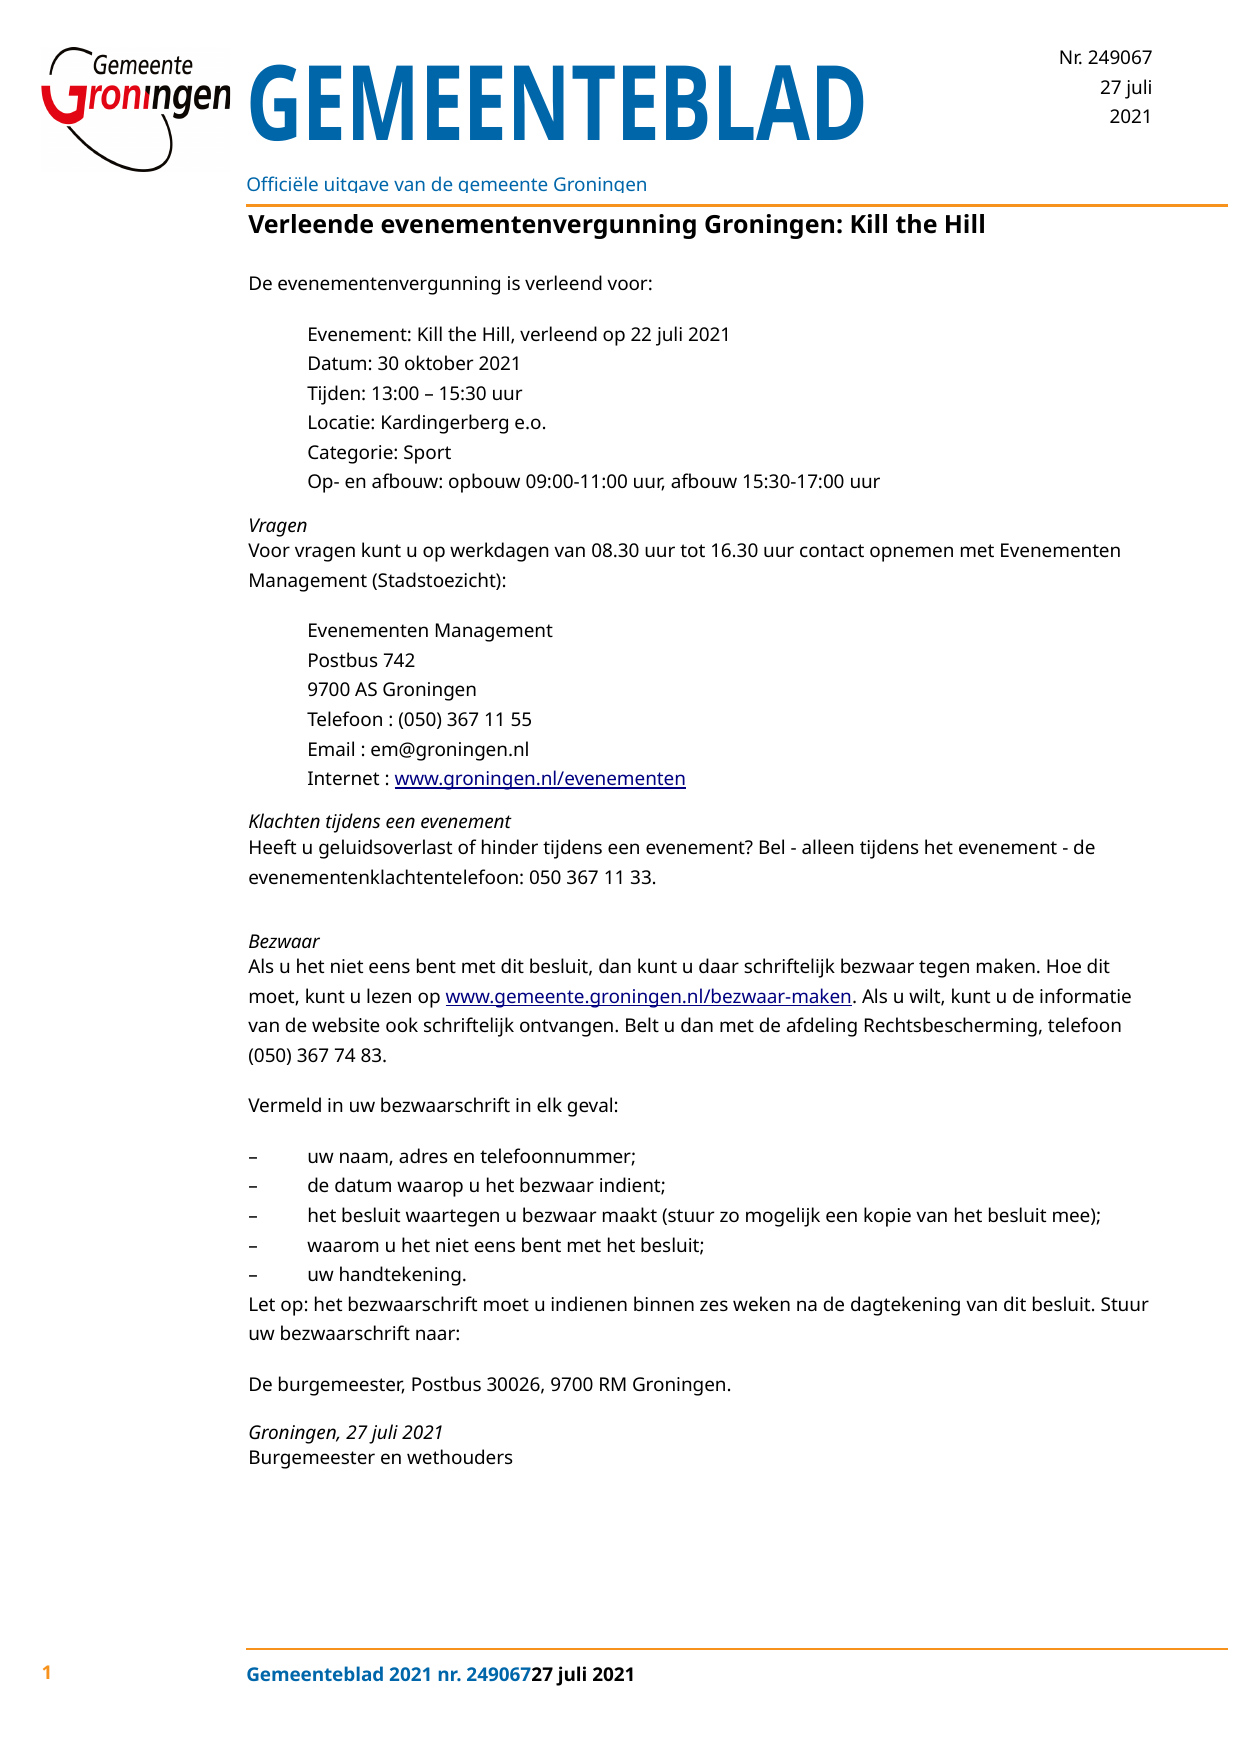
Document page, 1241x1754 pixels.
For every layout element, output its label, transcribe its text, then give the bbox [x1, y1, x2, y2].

list Locatie: Kardingerberg e.o. [248, 409, 1152, 435]
list Internet : www.groningen.nl/evenementen [248, 765, 1152, 791]
text Groningen, 27 juli 2021 [248, 1419, 1152, 1444]
text Let op: het bezwaarschrift moet u indienen binnen zes weken na de dagtekening van dit besluit. Stuur uw bezwaarschrift naar: [248, 1291, 1152, 1346]
list de datum waarop u het bezwaar indient; [248, 1173, 1152, 1198]
text Klachten tijdens een evenement [248, 808, 1152, 834]
list 9700 AS Groningen [248, 677, 1152, 702]
list Evenementen Management [248, 617, 1152, 643]
list Datum: 30 oktober 2021 [248, 350, 1152, 376]
list Op- en afbouw: opbouw 09:00-11:00 uur, afbouw 15:30-17:00 uur [248, 469, 1152, 494]
list waarom u het niet eens bent met het besluit; [248, 1232, 1152, 1258]
list Email : em@groningen.nl [248, 736, 1152, 762]
text Bezwaar [248, 928, 1152, 953]
list Evenement: Kill the Hill, verleend op 22 juli 2021 [248, 321, 1152, 346]
text De evenementenvergunning is verleend voor: [248, 270, 1152, 296]
picture [41, 47, 231, 172]
list Telefoon : (050) 367 11 55 [248, 706, 1152, 732]
list Categorie: Sport [248, 439, 1152, 465]
text Vermeld in uw bezwaarschrift in elk geval: [248, 1093, 1152, 1118]
list Tijden: 13:00 – 15:30 uur [248, 380, 1152, 406]
text Verleende evenementenvergunning Groningen: Kill the Hill [248, 207, 1152, 241]
text De burgemeester, Postbus 30026, 9700 RM Groningen. [248, 1371, 1152, 1397]
list het besluit waartegen u bezwaar maakt (stuur zo mogelijk een kopie van het besluit mee); [248, 1202, 1152, 1228]
text Heeft u geluidsoverlast of hinder tijdens een evenement? Bel - alleen tijdens het evenement - de evenementenklachtentelefoon: 050 367 11 33. [248, 834, 1152, 889]
list uw naam, adres en telefoonnummer; [248, 1143, 1152, 1169]
text Burgemeester en wethouders [248, 1444, 1152, 1470]
list uw handtekening. [248, 1261, 1152, 1287]
text Vragen [248, 512, 1152, 537]
text Als u het niet eens bent met dit besluit, dan kunt u daar schriftelijk bezwaar tegen maken. Hoe dit moet, kunt u lezen op www.gemeente.groningen.nl/bezwaar-maken. Als u wilt, kunt u de informatie van de website ook schriftelijk ontvangen. Belt u dan met de afdeling Rechtsbescherming, telefoon (050) 367 74 83. [248, 953, 1152, 1068]
text Voor vragen kunt u op werkdagen van 08.30 uur tot 16.30 uur contact opnemen met Evenementen Management (Stadstoezicht): [248, 537, 1152, 593]
list Postbus 742 [248, 647, 1152, 673]
